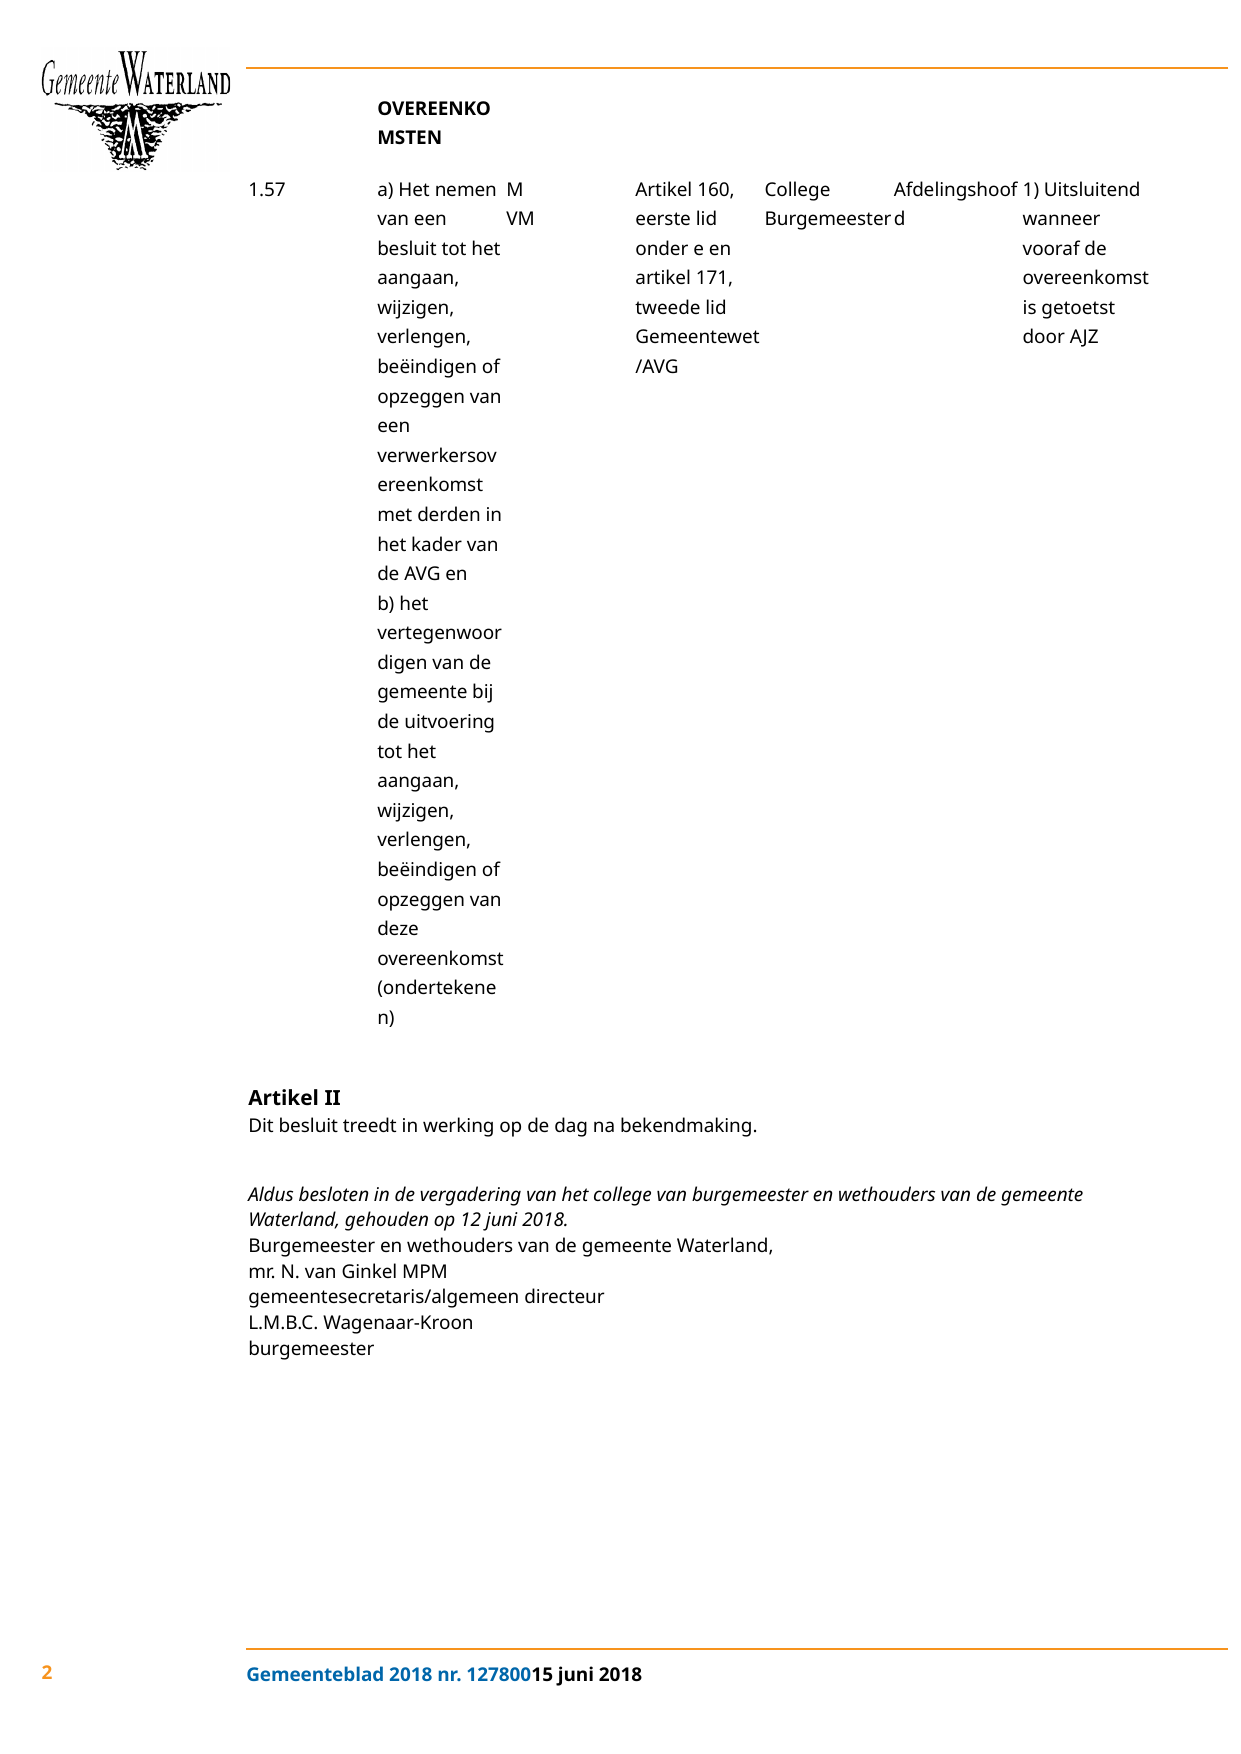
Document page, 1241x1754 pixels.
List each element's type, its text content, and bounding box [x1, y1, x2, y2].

text Burgemeester en wethouders van de gemeente Waterland, [248, 1232, 1152, 1258]
text burgemeester [248, 1335, 1152, 1361]
table_cell a) Het nemen van een besluit tot het aangaan, wijzigen, verlengen, beëindigen of opzeggen van een verwerkersovereenkomst met derden in het kader van de AVG en b) het vertegenwoordigen van de gemeente bij de uitvoering tot het aangaan, wijzigen, verlengen, beëindigen of opzeggen van deze overeenkomst (ondertekenen) [377, 176, 506, 1059]
table_cell [764, 95, 893, 150]
table_cell [506, 150, 635, 176]
text Dit besluit treedt in werking op de dag na bekendmaking. [248, 1112, 1152, 1138]
table_cell M VM [506, 176, 635, 1059]
table_cell [248, 150, 377, 176]
table_cell [248, 95, 377, 150]
text L.M.B.C. Wagenaar-Kroon [248, 1309, 1152, 1335]
table_cell [635, 95, 764, 150]
text mr. N. van Ginkel MPM [248, 1258, 1152, 1284]
table_cell Artikel 160, eerste lid onder e en artikel 171, tweede lid Gemeentewet/AVG [635, 176, 764, 1059]
text Artikel II [248, 1083, 1152, 1112]
table_cell College Burgemeester [764, 176, 893, 1059]
picture [41, 47, 231, 172]
table_cell [894, 95, 1022, 150]
table_cell [894, 150, 1022, 176]
text gemeentesecretaris/algemeen directeur [248, 1284, 1152, 1309]
text Aldus besloten in de vergadering van het college van burgemeester en wethouders van de gemeente Waterland, gehouden op 12 juni 2018. [248, 1181, 1152, 1232]
table_cell OVEREENKOMSTEN [377, 95, 506, 150]
table_cell Afdelingshoofd [894, 176, 1022, 1059]
table_cell 1) Uitsluitend wanneer vooraf de overeenkomst is getoetst door AJZ [1023, 176, 1152, 1059]
table_cell [764, 150, 893, 176]
table_cell 1.57 [248, 176, 377, 1059]
table_cell [635, 150, 764, 176]
table_cell [1023, 95, 1152, 150]
table_cell [1023, 150, 1152, 176]
table_cell [377, 150, 506, 176]
table_cell [506, 95, 635, 150]
